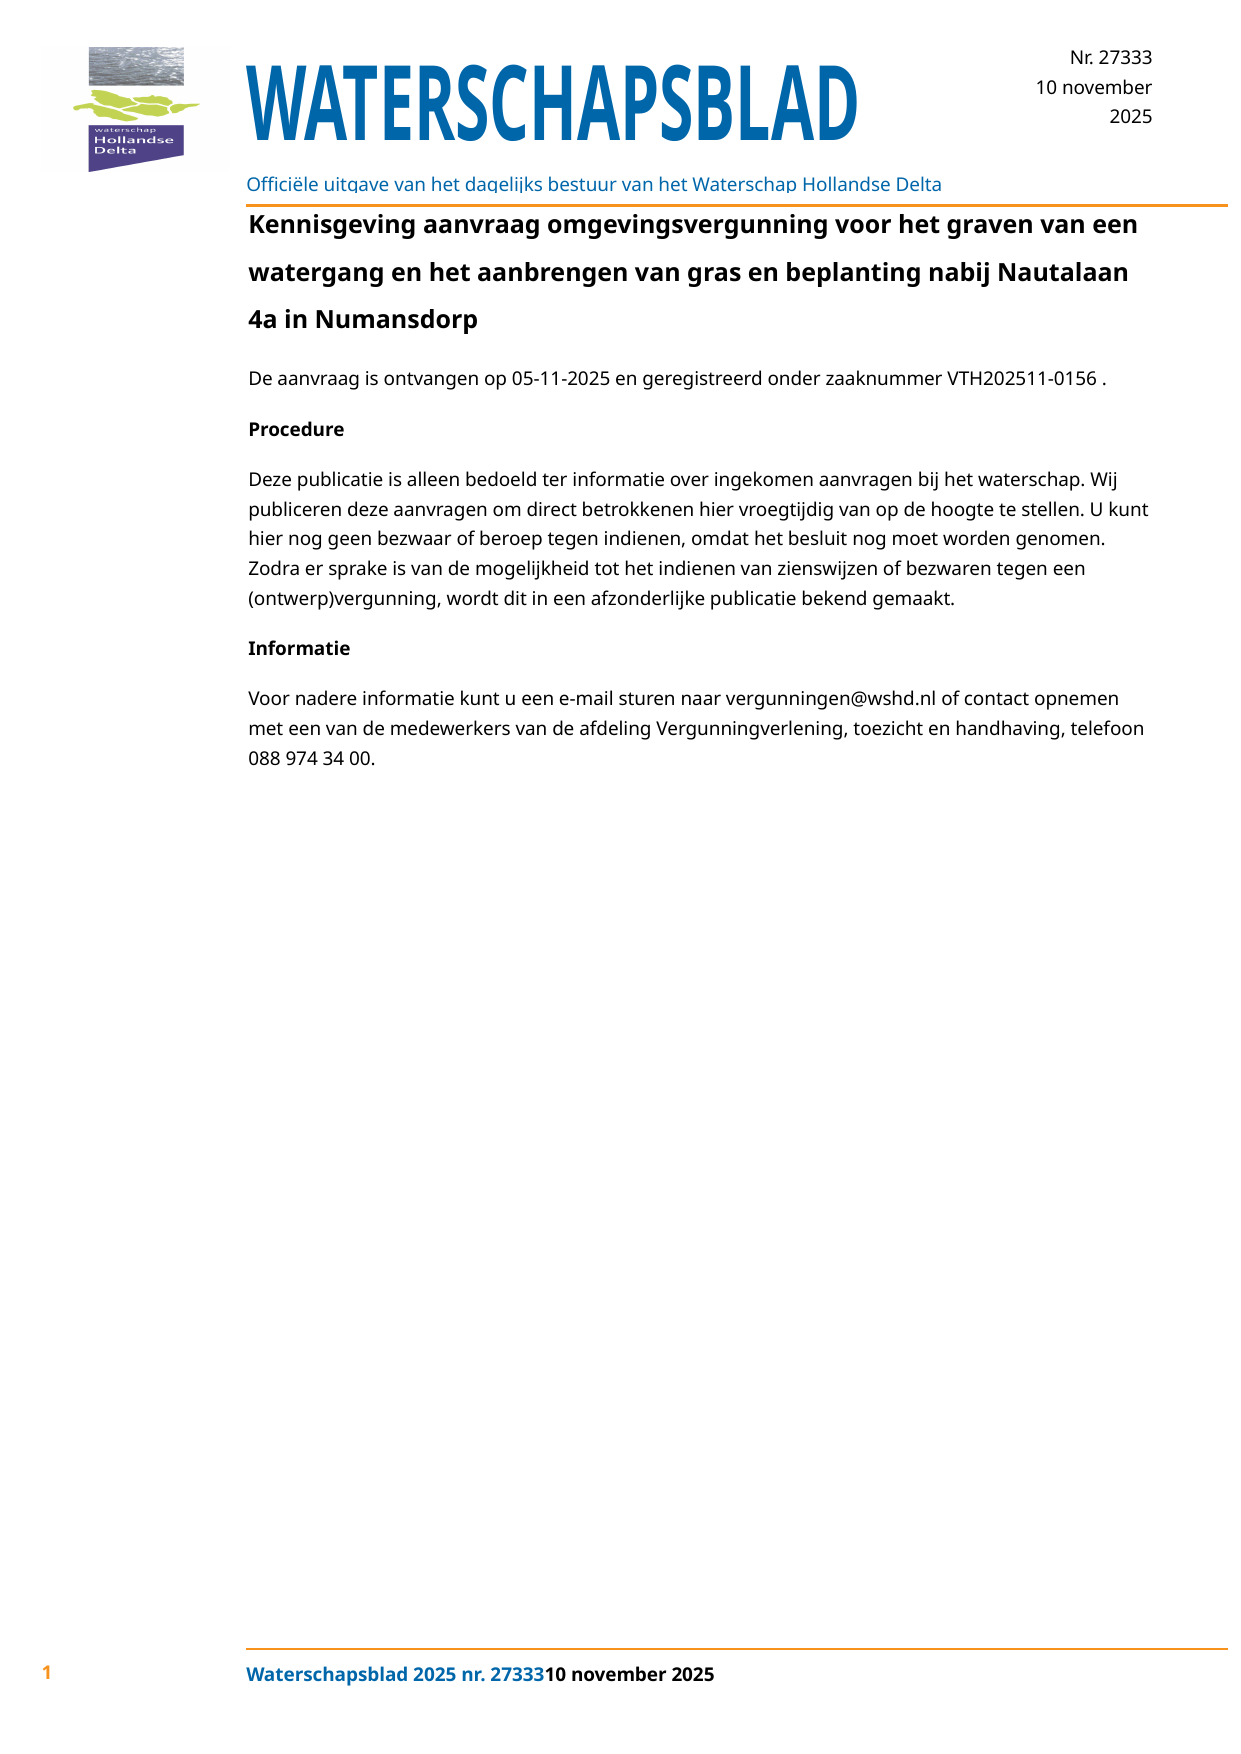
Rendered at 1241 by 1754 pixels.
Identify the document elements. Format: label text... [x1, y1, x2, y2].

text Deze publicatie is alleen bedoeld ter informatie over ingekomen aanvragen bij het waterschap. Wij publiceren deze aanvragen om direct betrokkenen hier vroegtijdig van op de hoogte te stellen. U kunt hier nog geen bezwaar of beroep tegen indienen, omdat het besluit nog moet worden genomen. Zodra er sprake is van de mogelijkheid tot het indienen van zienswijzen of bezwaren tegen een (ontwerp)vergunning, wordt dit in een afzonderlijke publicatie bekend gemaakt. [248, 466, 1152, 610]
text Kennisgeving aanvraag omgevingsvergunning voor het graven van een watergang en het aanbrengen van gras en beplanting nabij Nautalaan 4a in Numansdorp [248, 207, 1152, 336]
picture [41, 47, 231, 172]
text De aanvraag is ontvangen op 05-11-2025 en geregistreerd onder zaaknummer VTH202511-0156 . [248, 366, 1152, 391]
text Voor nadere informatie kunt u een e-mail sturen naar vergunningen@wshd.nl of contact opnemen met een van de medewerkers van de afdeling Vergunningverlening, toezicht en handhaving, telefoon 088 974 34 00. [248, 686, 1152, 770]
text Procedure [248, 416, 1152, 442]
text Informatie [248, 635, 1152, 661]
